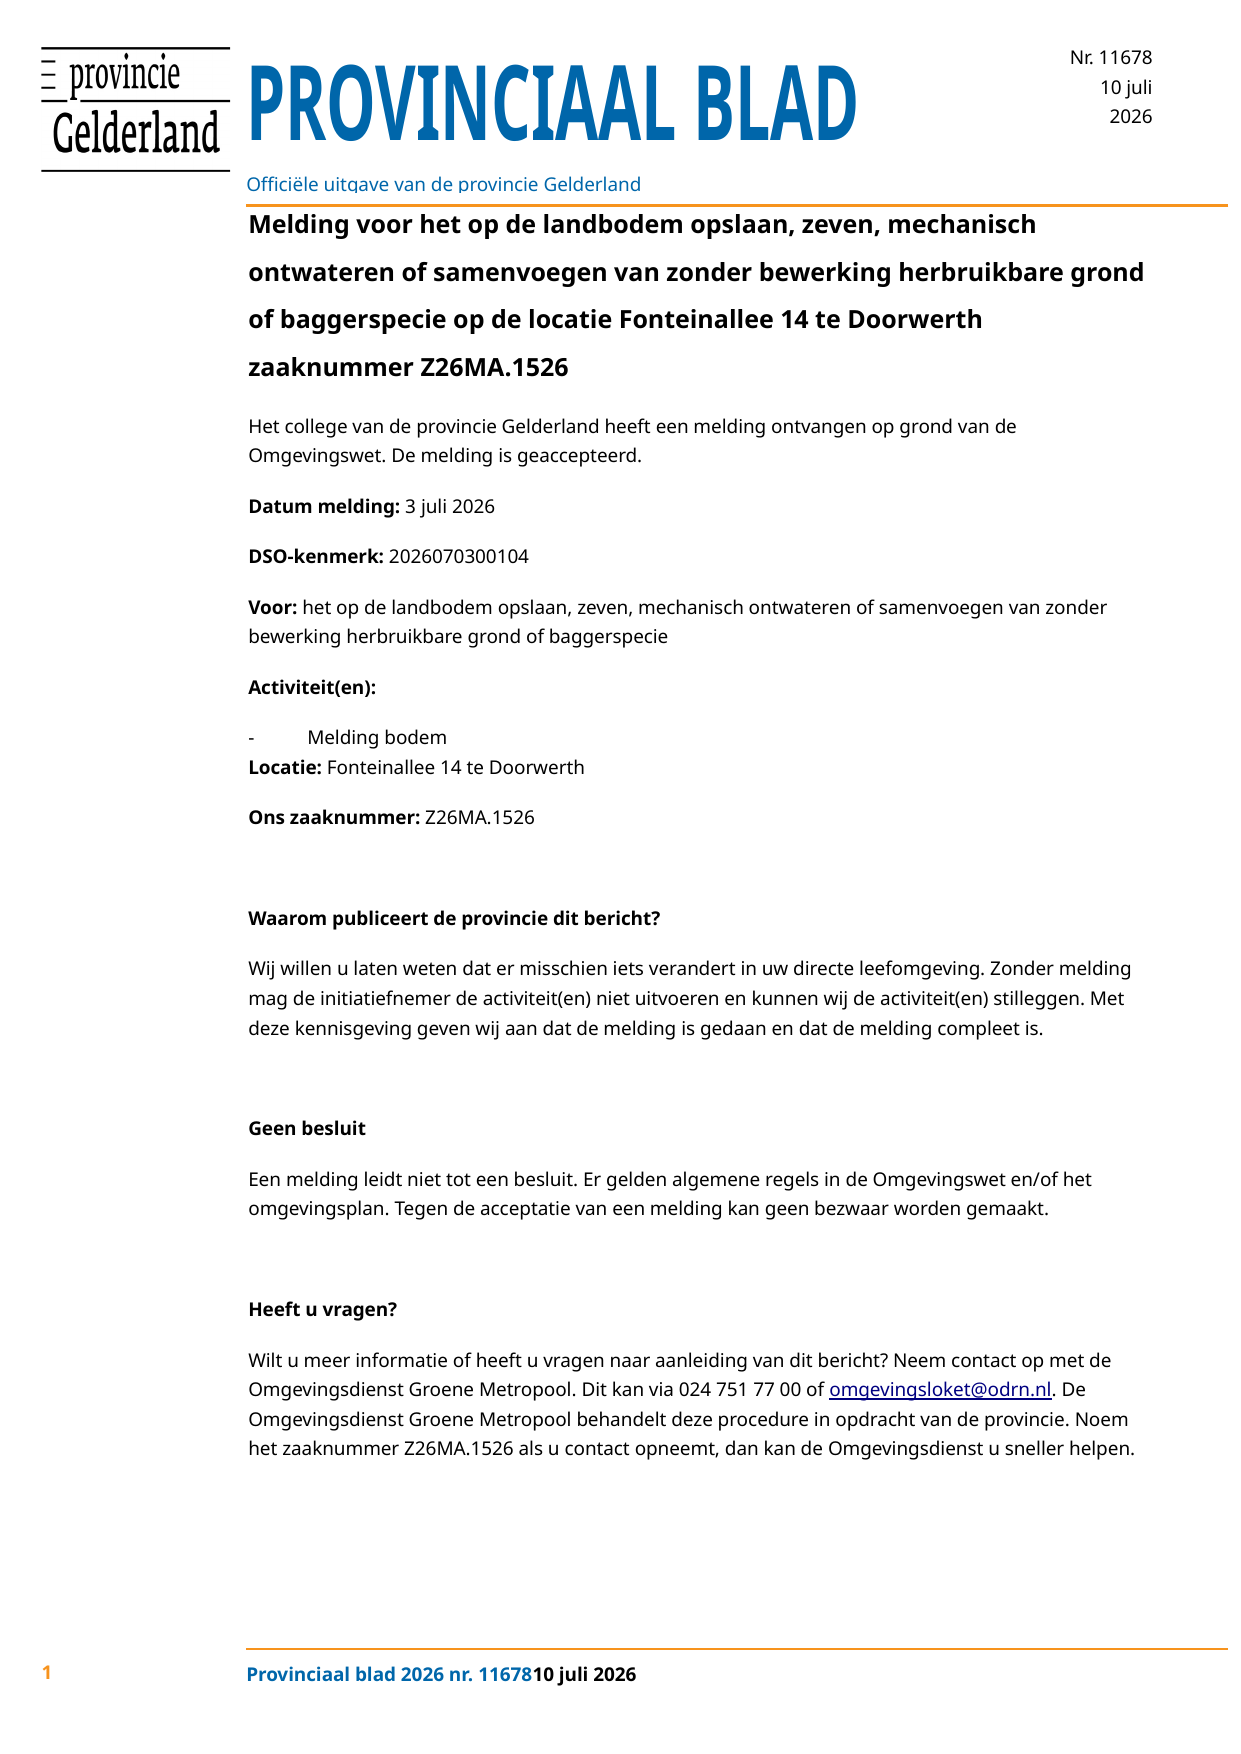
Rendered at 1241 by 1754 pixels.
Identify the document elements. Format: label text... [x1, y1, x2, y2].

text Waarom publiceert de provincie dit bericht? [248, 905, 1152, 931]
text Locatie: Fonteinallee 14 te Doorwerth [248, 754, 1152, 780]
text Heeft u vragen? [248, 1296, 1152, 1322]
text Een melding leidt niet tot een besluit. Er gelden algemene regels in de Omgevingswet en/of het omgevingsplan. Tegen de acceptatie van een melding kan geen bezwaar worden gemaakt. [248, 1166, 1152, 1221]
text Voor: het op de landbodem opslaan, zeven, mechanisch ontwateren of samenvoegen van zonder bewerking herbruikbare grond of baggerspecie [248, 594, 1152, 649]
text Wilt u meer informatie of heeft u vragen naar aanleiding van dit bericht? Neem contact op met de Omgevingsdienst Groene Metropool. Dit kan via 024 751 77 00 of omgevingsloket@odrn.nl. De Omgevingsdienst Groene Metropool behandelt deze procedure in opdracht van de provincie. Noem het zaaknummer Z26MA.1526 als u contact opneemt, dan kan de Omgevingsdienst u sneller helpen. [248, 1347, 1152, 1461]
text DSO-kenmerk: 2026070300104 [248, 543, 1152, 569]
text Activiteit(en): [248, 674, 1152, 700]
text Datum melding: 3 juli 2026 [248, 493, 1152, 519]
list Melding bodem [248, 724, 1152, 750]
text Ons zaaknummer: Z26MA.1526 [248, 804, 1152, 830]
text Wij willen u laten weten dat er misschien iets verandert in uw directe leefomgeving. Zonder melding mag de initiatiefnemer de activiteit(en) niet uitvoeren en kunnen wij de activiteit(en) stilleggen. Met deze kennisgeving geven wij aan dat de melding is gedaan en dat de melding compleet is. [248, 956, 1152, 1041]
picture [41, 47, 231, 172]
text Melding voor het op de landbodem opslaan, zeven, mechanisch ontwateren of samenvoegen van zonder bewerking herbruikbare grond of baggerspecie op de locatie Fonteinallee 14 te Doorwerth zaaknummer Z26MA.1526 [248, 207, 1152, 384]
text Geen besluit [248, 1116, 1152, 1141]
text Het college van de provincie Gelderland heeft een melding ontvangen op grond van de Omgevingswet. De melding is geaccepteerd. [248, 413, 1152, 468]
